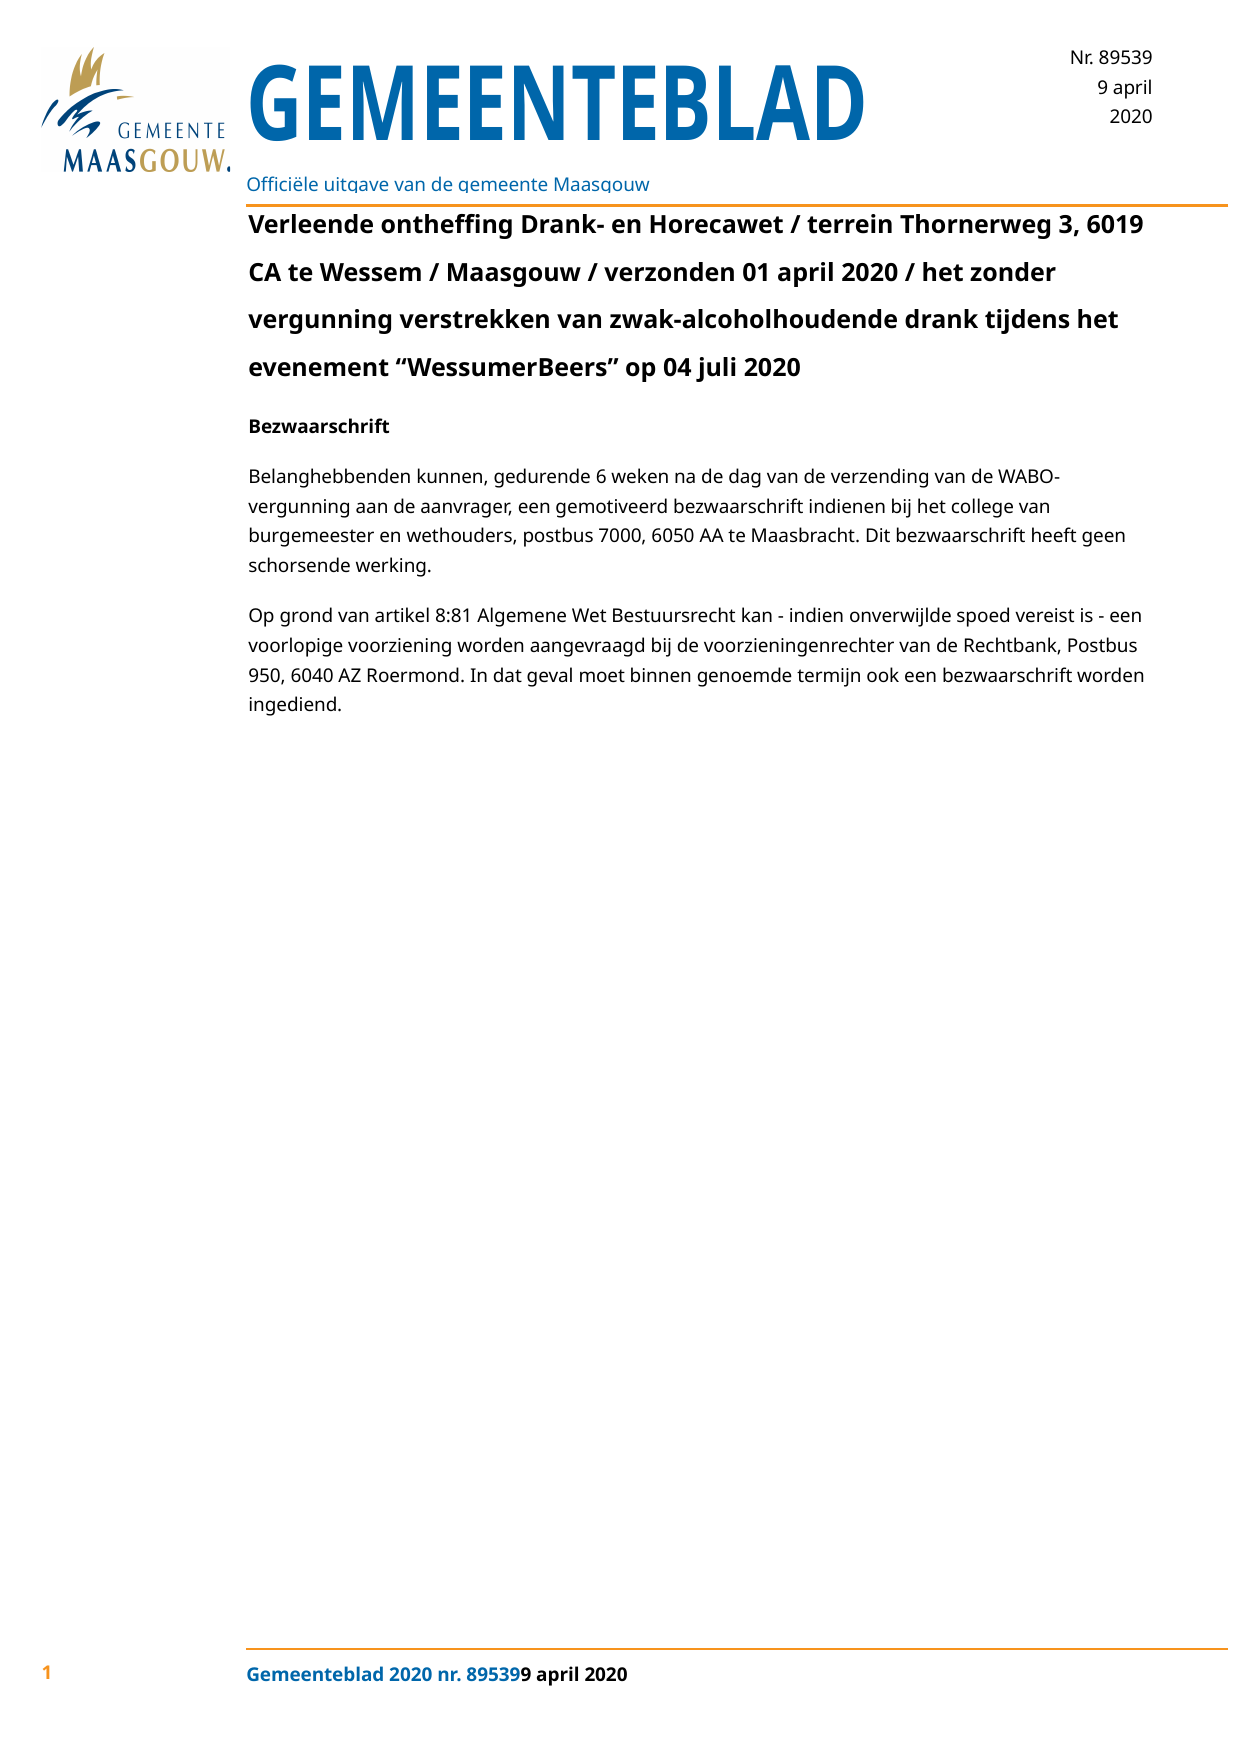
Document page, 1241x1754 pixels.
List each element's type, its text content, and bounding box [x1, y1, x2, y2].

text Belanghebbenden kunnen, gedurende 6 weken na de dag van de verzending van de WABO-vergunning aan de aanvrager, een gemotiveerd bezwaarschrift indienen bij het college van burgemeester en wethouders, postbus 7000, 6050 AA te Maasbracht. Dit bezwaarschrift heeft geen schorsende werking. [248, 463, 1152, 578]
text Bezwaarschrift [248, 413, 1152, 439]
text Op grond van artikel 8:81 Algemene Wet Bestuursrecht kan - indien onverwijlde spoed vereist is - een voorlopige voorziening worden aangevraagd bij de voorzieningenrechter van de Rechtbank, Postbus 950, 6040 AZ Roermond. In dat geval moet binnen genoemde termijn ook een bezwaarschrift worden ingediend. [248, 603, 1152, 717]
picture [41, 47, 231, 172]
text Verleende ontheffing Drank- en Horecawet / terrein Thornerweg 3, 6019 CA te Wessem / Maasgouw / verzonden 01 april 2020 / het zonder vergunning verstrekken van zwak-alcoholhoudende drank tijdens het evenement “WessumerBeers” op 04 juli 2020 [248, 207, 1152, 384]
